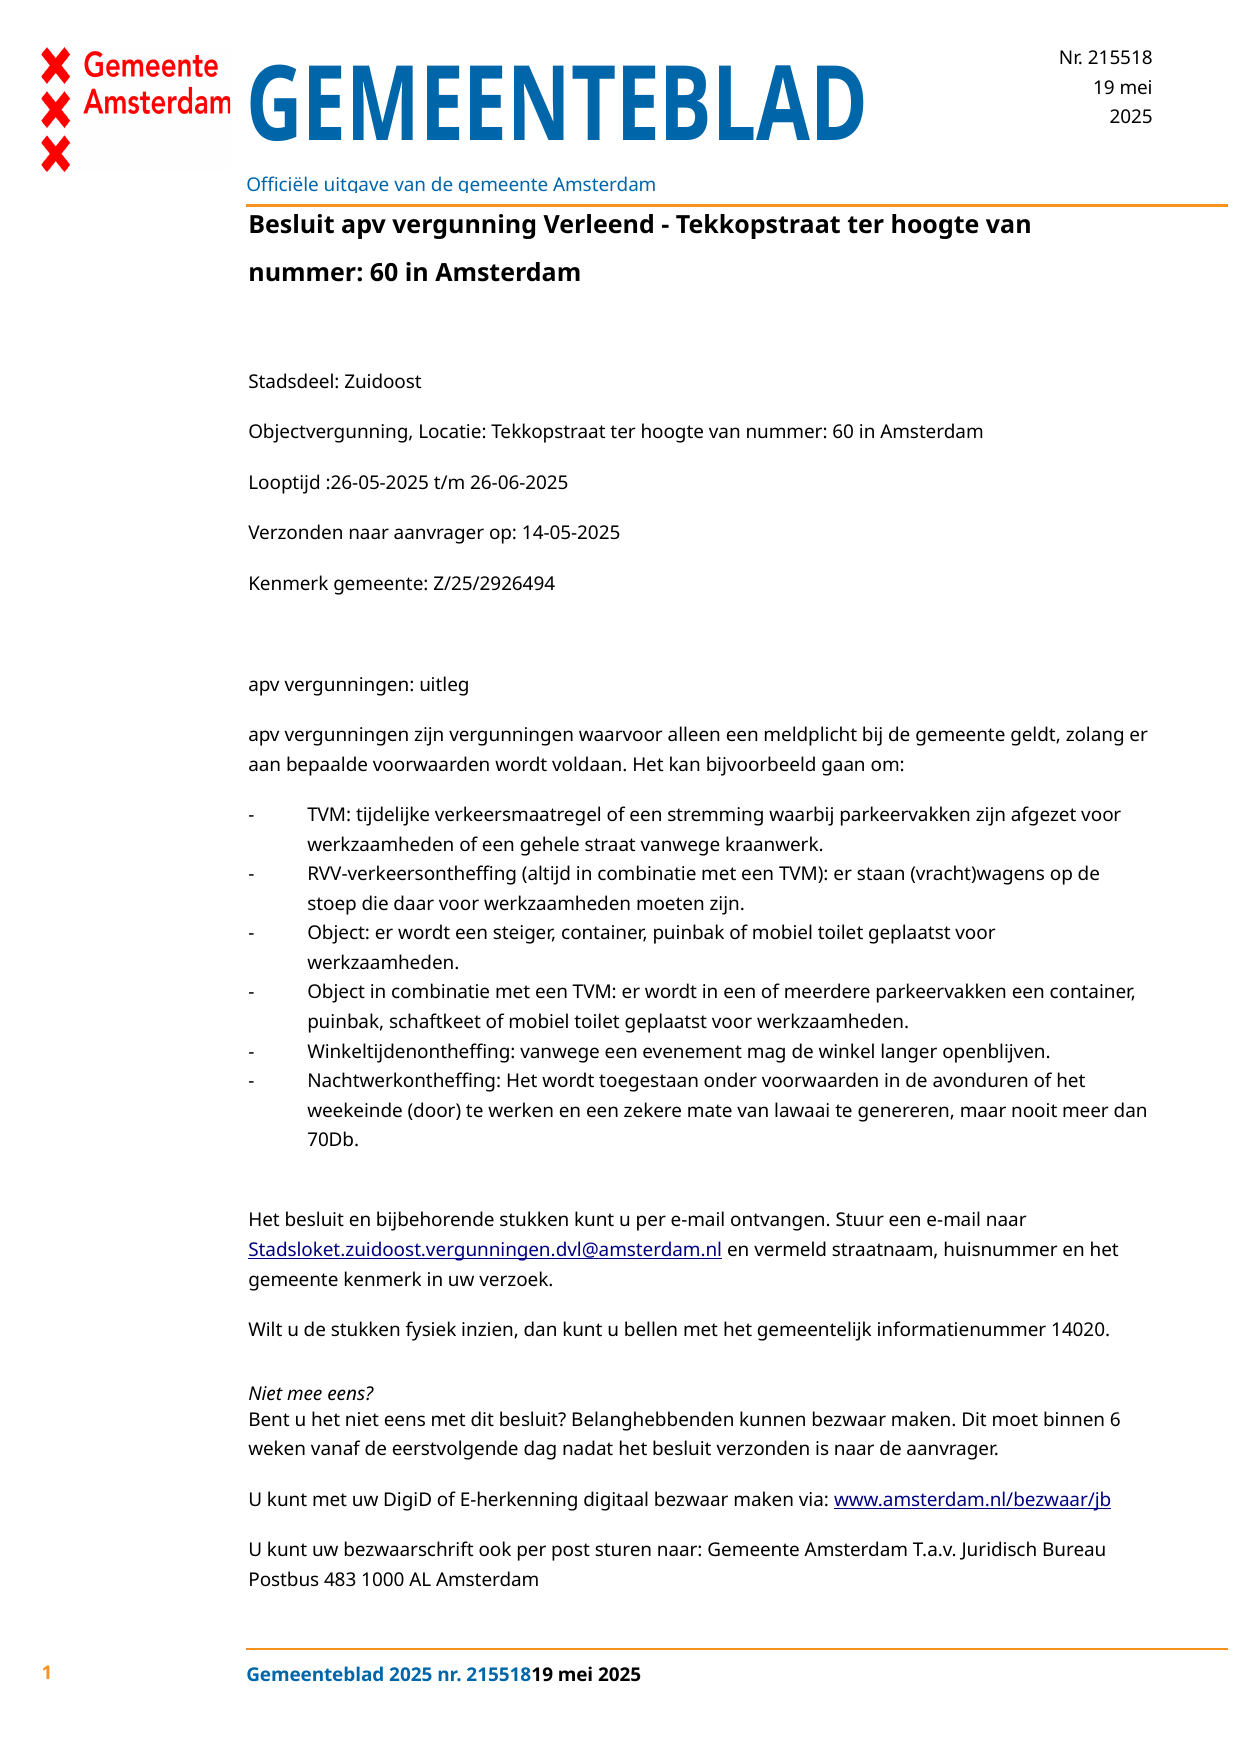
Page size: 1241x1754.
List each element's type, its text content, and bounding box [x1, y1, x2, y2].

text apv vergunningen zijn vergunningen waarvoor alleen een meldplicht bij de gemeente geldt, zolang er aan bepaalde voorwaarden wordt voldaan. Het kan bijvoorbeeld gaan om: [248, 721, 1152, 777]
text U kunt met uw DigiD of E-herkenning digitaal bezwaar maken via: www.amsterdam.nl/bezwaar/jb [248, 1486, 1152, 1512]
text Verzonden naar aanvrager op: 14-05-2025 [248, 519, 1152, 545]
text Stadsdeel: Zuidoost [248, 368, 1152, 394]
text Looptijd :26-05-2025 t/m 26-06-2025 [248, 469, 1152, 495]
text apv vergunningen: uitleg [248, 671, 1152, 697]
text Het besluit en bijbehorende stukken kunt u per e-mail ontvangen. Stuur een e-mail naar Stadsloket.zuidoost.vergunningen.dvl@amsterdam.nl en vermeld straatnaam, huisnummer en het gemeente kenmerk in uw verzoek. [248, 1207, 1152, 1292]
list RVV-verkeersontheffing (altijd in combinatie met een TVM): er staan (vracht)wagens op de stoep die daar voor werkzaamheden moeten zijn. [248, 860, 1152, 916]
list TVM: tijdelijke verkeersmaatregel of een stremming waarbij parkeervakken zijn afgezet voor werkzaamheden of een gehele straat vanwege kraanwerk. [248, 801, 1152, 857]
text Objectvergunning, Locatie: Tekkopstraat ter hoogte van nummer: 60 in Amsterdam [248, 419, 1152, 444]
text Besluit apv vergunning Verleend - Tekkopstraat ter hoogte van nummer: 60 in Amsterdam [248, 207, 1152, 288]
text Wilt u de stukken fysiek inzien, dan kunt u bellen met het gemeentelijk informatienummer 14020. [248, 1316, 1152, 1342]
text Bent u het niet eens met dit besluit? Belanghebbenden kunnen bezwaar maken. Dit moet binnen 6 weken vanaf de eerstvolgende dag nadat het besluit verzonden is naar de aanvrager. [248, 1406, 1152, 1461]
text Kenmerk gemeente: Z/25/2926494 [248, 570, 1152, 596]
picture [41, 47, 231, 172]
text U kunt uw bezwaarschrift ook per post sturen naar: Gemeente Amsterdam T.a.v. Juridisch Bureau Postbus 483 1000 AL Amsterdam [248, 1536, 1152, 1592]
list Winkeltijdenontheffing: vanwege een evenement mag de winkel langer openblijven. [248, 1038, 1152, 1064]
list Nachtwerkontheffing: Het wordt toegestaan onder voorwaarden in de avonduren of het weekeinde (door) te werken en een zekere mate van lawaai te genereren, maar nooit meer dan 70Db. [248, 1067, 1152, 1152]
list Object in combinatie met een TVM: er wordt in een of meerdere parkeervakken een container, puinbak, schaftkeet of mobiel toilet geplaatst voor werkzaamheden. [248, 979, 1152, 1034]
list Object: er wordt een steiger, container, puinbak of mobiel toilet geplaatst voor werkzaamheden. [248, 919, 1152, 975]
text Niet mee eens? [248, 1380, 1152, 1406]
